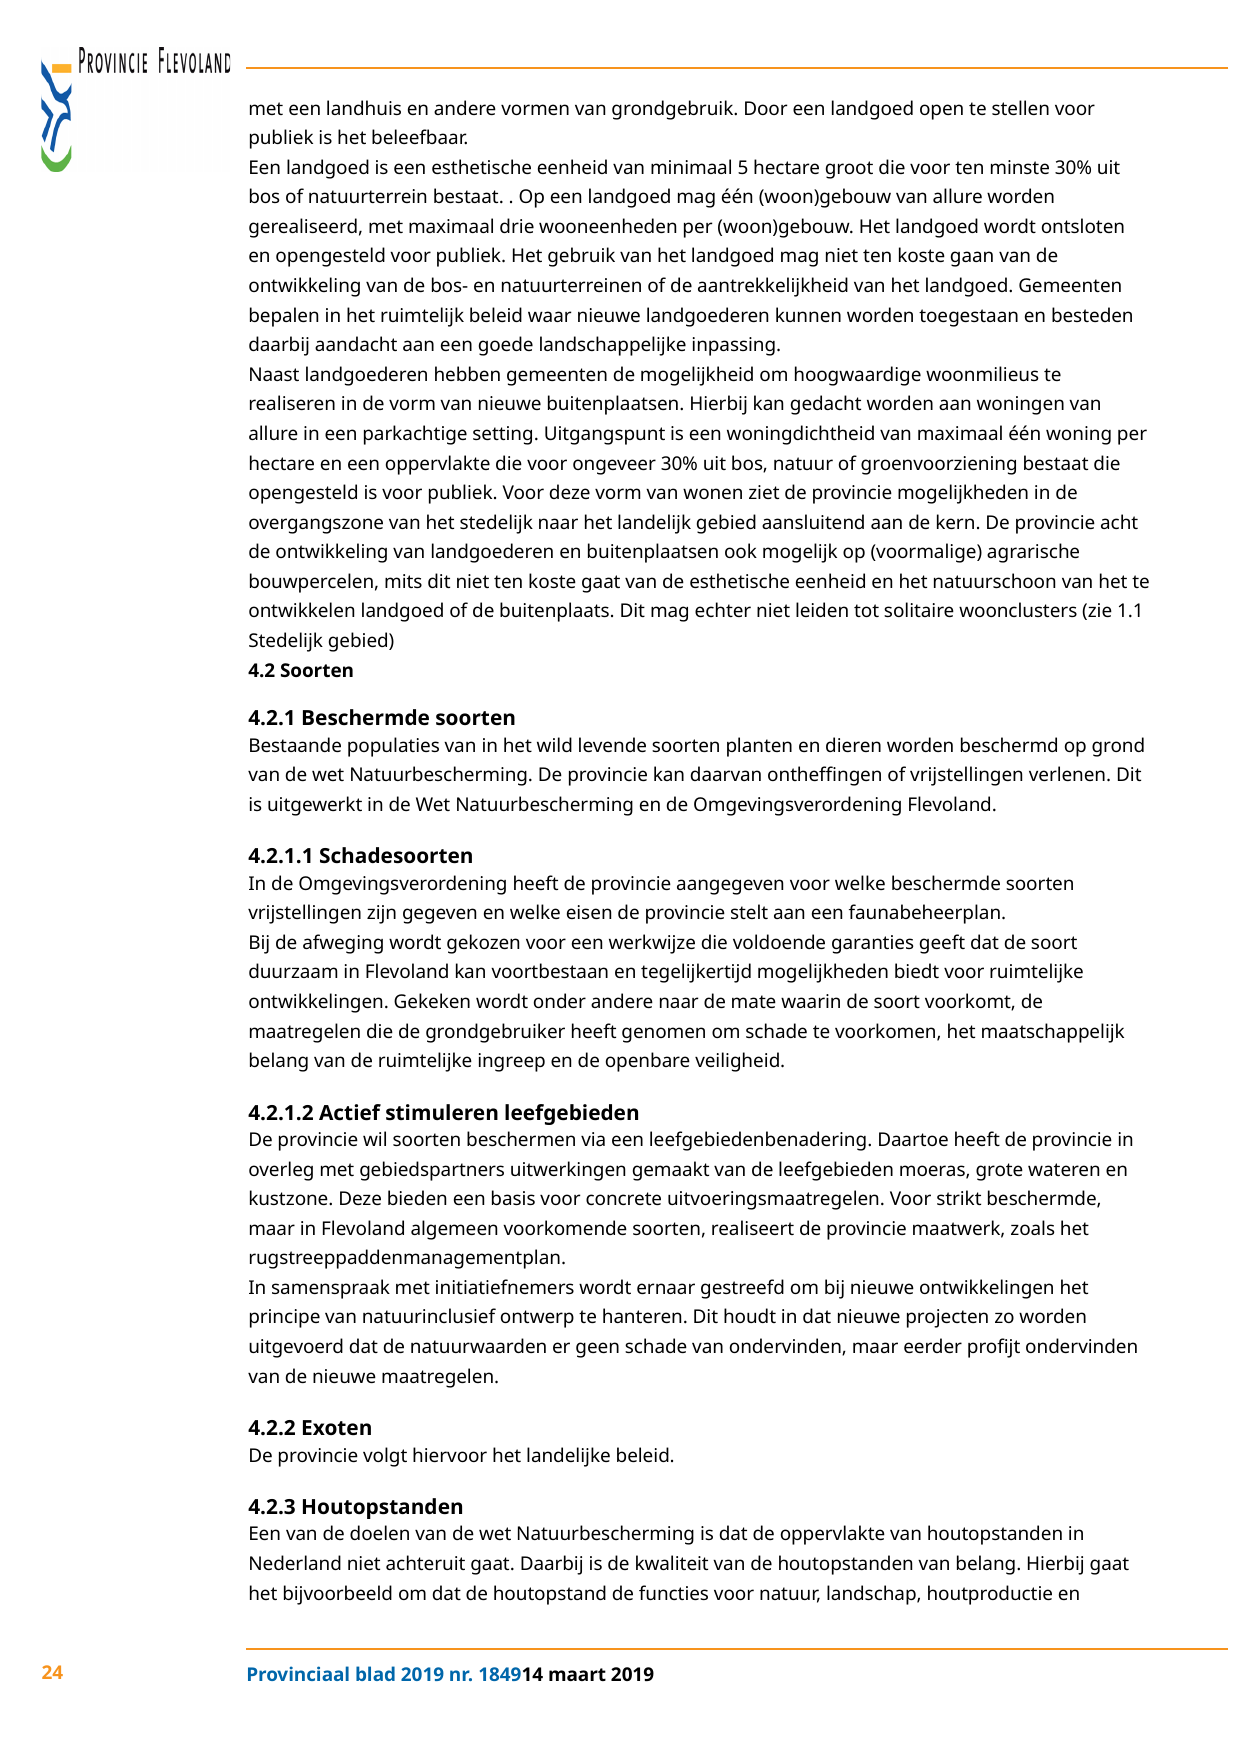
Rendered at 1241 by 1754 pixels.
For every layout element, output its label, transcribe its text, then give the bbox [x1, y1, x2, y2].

text 4.2.1 Beschermde soorten [248, 703, 1152, 732]
text Bij de afweging wordt gekozen voor een werkwijze die voldoende garanties geeft dat de soort duurzaam in Flevoland kan voortbestaan en tegelijkertijd mogelijkheden biedt voor ruimtelijke ontwikkelingen. Gekeken wordt onder andere naar de mate waarin de soort voorkomt, de maatregelen die de grondgebruiker heeft genomen om schade te voorkomen, het maatschappelijk belang van de ruimtelijke ingreep en de openbare veiligheid. [248, 929, 1152, 1073]
text met een landhuis en andere vormen van grondgebruik. Door een landgoed open te stellen voor publiek is het beleefbaar. [248, 95, 1152, 150]
text 4.2.3 Houtopstanden [248, 1492, 1152, 1521]
text De provincie wil soorten beschermen via een leefgebiedenbenadering. Daartoe heeft de provincie in overleg met gebiedspartners uitwerkingen gemaakt van de leefgebieden moeras, grote wateren en kustzone. Deze bieden een basis voor concrete uitvoeringsmaatregelen. Voor strikt beschermde, maar in Flevoland algemeen voorkomende soorten, realiseert de provincie maatwerk, zoals het rugstreeppaddenmanagementplan. [248, 1126, 1152, 1270]
text Bestaande populaties van in het wild levende soorten planten en dieren worden beschermd op grond van de wet Natuurbescherming. De provincie kan daarvan ontheffingen of vrijstellingen verlenen. Dit is uitgewerkt in de Wet Natuurbescherming en de Omgevingsverordening Flevoland. [248, 732, 1152, 817]
text 4.2.2 Exoten [248, 1413, 1152, 1442]
text In samenspraak met initiatiefnemers wordt ernaar gestreefd om bij nieuwe ontwikkelingen het principe van natuurinclusief ontwerp te hanteren. Dit houdt in dat nieuwe projecten zo worden uitgevoerd dat de natuurwaarden er geen schade van ondervinden, maar eerder profijt ondervinden van de nieuwe maatregelen. [248, 1274, 1152, 1389]
text In de Omgevingsverordening heeft de provincie aangegeven voor welke beschermde soorten vrijstellingen zijn gegeven en welke eisen de provincie stelt aan een faunabeheerplan. [248, 870, 1152, 925]
text Een van de doelen van de wet Natuurbescherming is dat de oppervlakte van houtopstanden in Nederland niet achteruit gaat. Daarbij is de kwaliteit van de houtopstanden van belang. Hierbij gaat het bijvoorbeeld om dat de houtopstand de functies voor natuur, landschap, houtproductie en [248, 1521, 1152, 1606]
text Een landgoed is een esthetische eenheid van minimaal 5 hectare groot die voor ten minste 30% uit bos of natuurterrein bestaat. . Op een landgoed mag één (woon)gebouw van allure worden gerealiseerd, met maximaal drie wooneenheden per (woon)gebouw. Het landgoed wordt ontsloten en opengesteld voor publiek. Het gebruik van het landgoed mag niet ten koste gaan van de ontwikkeling van de bos- en natuurterreinen of de aantrekkelijkheid van het landgoed. Gemeenten bepalen in het ruimtelijk beleid waar nieuwe landgoederen kunnen worden toegestaan en besteden daarbij aandacht aan een goede landschappelijke inpassing. [248, 154, 1152, 357]
picture [41, 47, 231, 172]
text De provincie volgt hiervoor het landelijke beleid. [248, 1442, 1152, 1467]
text 4.2.1.2 Actief stimuleren leefgebieden [248, 1098, 1152, 1126]
text 4.2 Soorten [248, 657, 1152, 683]
text Naast landgoederen hebben gemeenten de mogelijkheid om hoogwaardige woonmilieus te realiseren in de vorm van nieuwe buitenplaatsen. Hierbij kan gedacht worden aan woningen van allure in een parkachtige setting. Uitgangspunt is een woningdichtheid van maximaal één woning per hectare en een oppervlakte die voor ongeveer 30% uit bos, natuur of groenvoorziening bestaat die opengesteld is voor publiek. Voor deze vorm van wonen ziet de provincie mogelijkheden in de overgangszone van het stedelijk naar het landelijk gebied aansluitend aan de kern. De provincie acht de ontwikkeling van landgoederen en buitenplaatsen ook mogelijk op (voormalige) agrarische bouwpercelen, mits dit niet ten koste gaat van de esthetische eenheid en het natuurschoon van het te ontwikkelen landgoed of de buitenplaats. Dit mag echter niet leiden tot solitaire woonclusters (zie 1.1 Stedelijk gebied) [248, 361, 1152, 653]
text 4.2.1.1 Schadesoorten [248, 841, 1152, 870]
